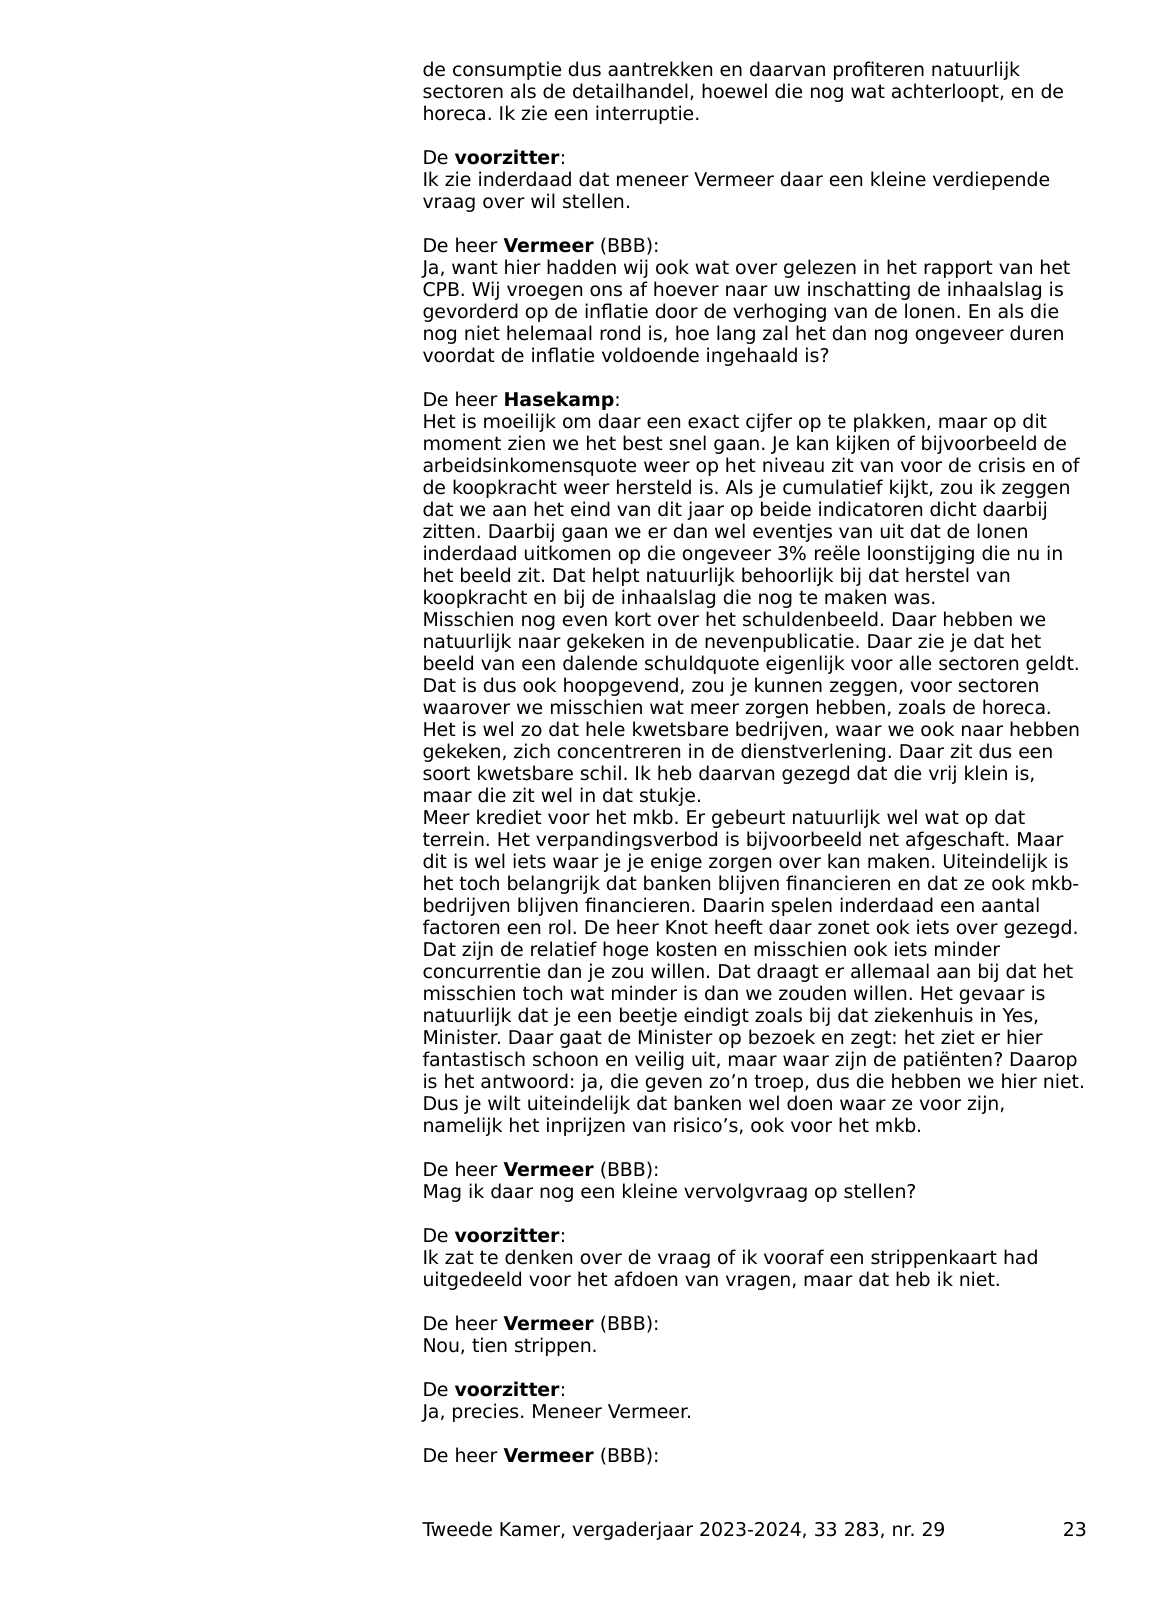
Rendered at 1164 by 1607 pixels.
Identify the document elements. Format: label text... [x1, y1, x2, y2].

text Het is moeilijk om daar een exact cijfer op te plakken, maar op dit moment zien we het best snel gaan. Je kan kijken of bijvoorbeeld de arbeidsinkomensquote weer op het niveau zit van voor de crisis en of de koopkracht weer hersteld is. Als je cumulatief kijkt, zou ik zeggen dat we aan het eind van dit jaar op beide indicatoren dicht daarbij zitten. Daarbij gaan we er dan wel eventjes van uit dat de lonen inderdaad uitkomen op die ongeveer 3% reële loonstijging die nu in het beeld zit. Dat helpt natuurlijk behoorlijk bij dat herstel van koopkracht en bij de inhaalslag die nog te maken was. [422, 411, 1087, 609]
text Ik zat te denken over de vraag of ik vooraf een strippenkaart had uitgedeeld voor het afdoen van vragen, maar dat heb ik niet. [422, 1247, 1087, 1291]
text De heer Vermeer (BBB): [422, 1313, 1087, 1335]
text Meer krediet voor het mkb. Er gebeurt natuurlijk wel wat op dat terrein. Het verpandingsverbod is bijvoorbeeld net afgeschaft. Maar dit is wel iets waar je je enige zorgen over kan maken. Uiteindelijk is het toch belangrijk dat banken blijven financieren en dat ze ook mkb-bedrijven blijven financieren. Daarin spelen inderdaad een aantal factoren een rol. De heer Knot heeft daar zonet ook iets over gezegd. Dat zijn de relatief hoge kosten en misschien ook iets minder concurrentie dan je zou willen. Dat draagt er allemaal aan bij dat het misschien toch wat minder is dan we zouden willen. Het gevaar is natuurlijk dat je een beetje eindigt zoals bij dat ziekenhuis in Yes, Minister. Daar gaat de Minister op bezoek en zegt: het ziet er hier fantastisch schoon en veilig uit, maar waar zijn de patiënten? Daarop is het antwoord: ja, die geven zo’n troep, dus die hebben we hier niet. Dus je wilt uiteindelijk dat banken wel doen waar ze voor zijn, namelijk het inprijzen van risico’s, ook voor het mkb. [422, 807, 1087, 1137]
text Ik zie inderdaad dat meneer Vermeer daar een kleine verdiepende vraag over wil stellen. [422, 169, 1087, 213]
text De heer Hasekamp: [422, 389, 1087, 411]
text De voorzitter: [422, 1225, 1087, 1247]
text Misschien nog even kort over het schuldenbeeld. Daar hebben we natuurlijk naar gekeken in de nevenpublicatie. Daar zie je dat het beeld van een dalende schuldquote eigenlijk voor alle sectoren geldt. Dat is dus ook hoopgevend, zou je kunnen zeggen, voor sectoren waarover we misschien wat meer zorgen hebben, zoals de horeca. Het is wel zo dat hele kwetsbare bedrijven, waar we ook naar hebben gekeken, zich concentreren in de dienstverlening. Daar zit dus een soort kwetsbare schil. Ik heb daarvan gezegd dat die vrij klein is, maar die zit wel in dat stukje. [422, 609, 1087, 807]
text De heer Vermeer (BBB): [422, 235, 1087, 257]
text de consumptie dus aantrekken en daarvan profiteren natuurlijk sectoren als de detailhandel, hoewel die nog wat achterloopt, en de horeca. Ik zie een interruptie. [422, 59, 1087, 125]
text De heer Vermeer (BBB): [422, 1159, 1087, 1181]
text Ja, want hier hadden wij ook wat over gelezen in het rapport van het CPB. Wij vroegen ons af hoever naar uw inschatting de inhaalslag is gevorderd op de inflatie door de verhoging van de lonen. En als die nog niet helemaal rond is, hoe lang zal het dan nog ongeveer duren voordat de inflatie voldoende ingehaald is? [422, 257, 1087, 367]
text De heer Vermeer (BBB): [422, 1445, 1087, 1467]
text Nou, tien strippen. [422, 1335, 1087, 1357]
text Ja, precies. Meneer Vermeer. [422, 1401, 1087, 1423]
text Mag ik daar nog een kleine vervolgvraag op stellen? [422, 1181, 1087, 1203]
text De voorzitter: [422, 147, 1087, 169]
text De voorzitter: [422, 1379, 1087, 1401]
